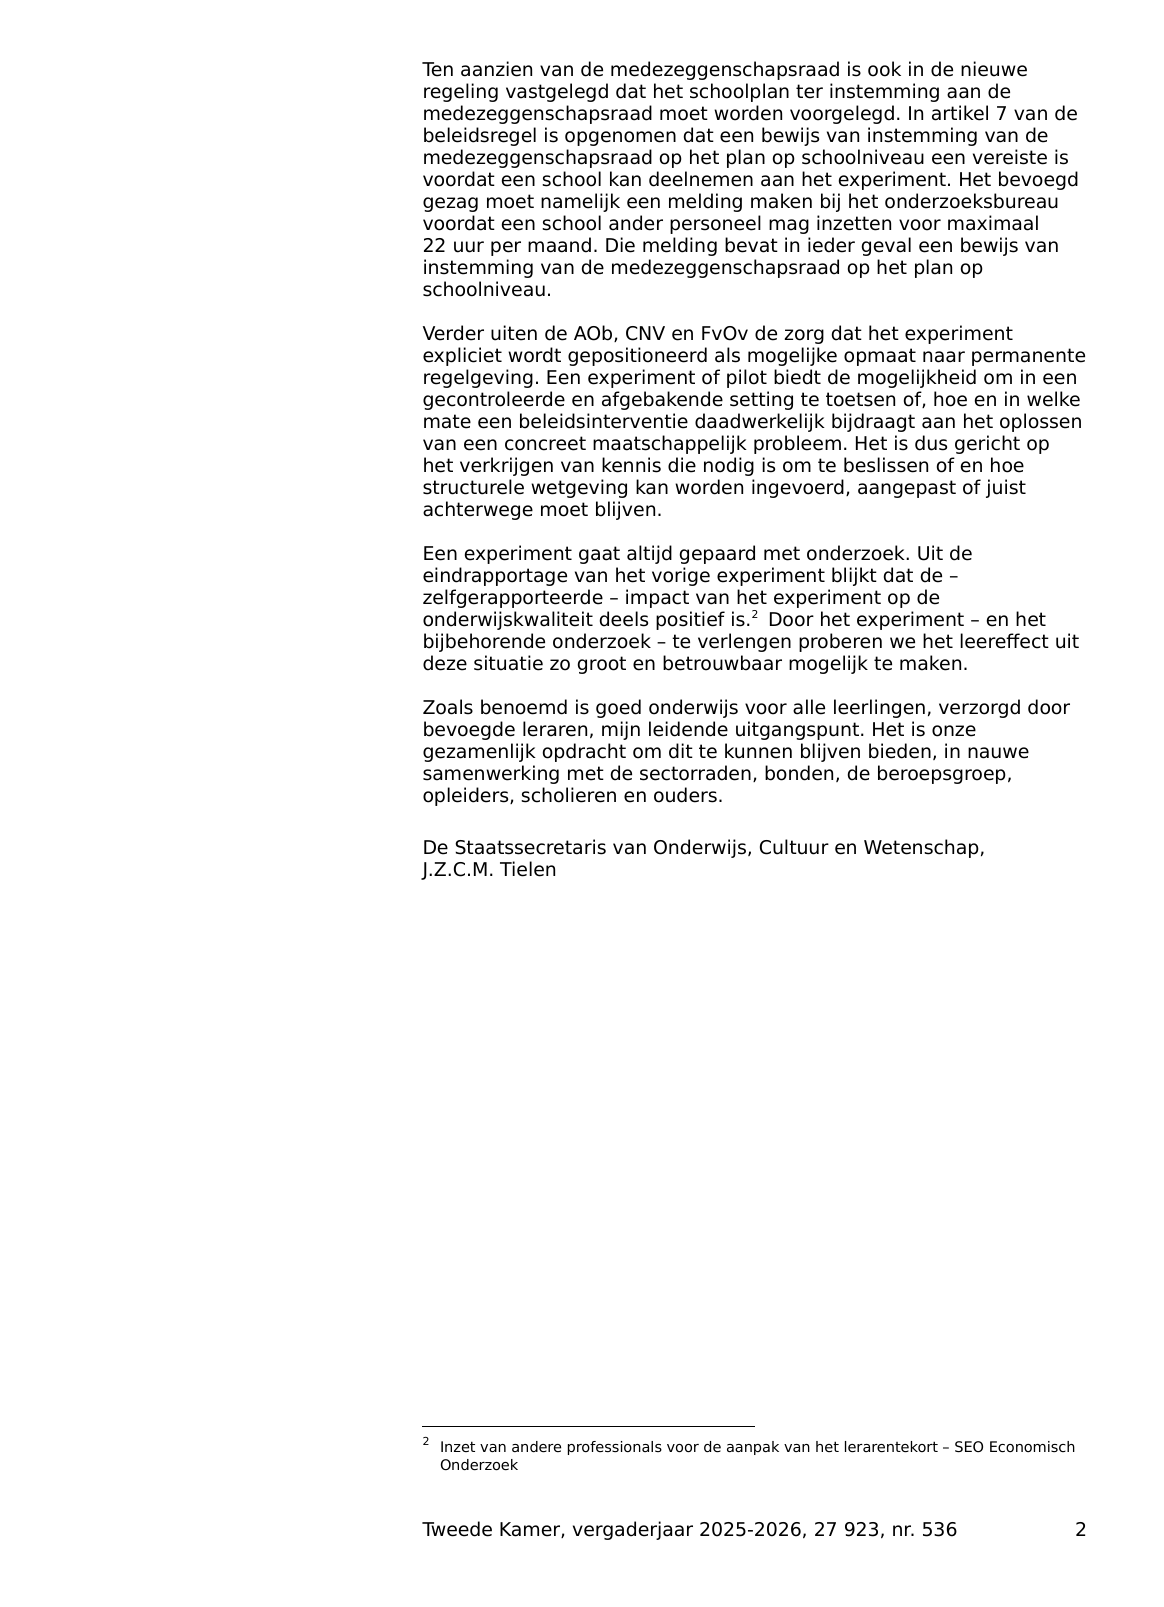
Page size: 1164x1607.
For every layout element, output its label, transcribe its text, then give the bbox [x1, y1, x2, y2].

text Verder uiten de AOb, CNV en FvOv de zorg dat het experiment expliciet wordt gepositioneerd als mogelijke opmaat naar permanente regelgeving. Een experiment of pilot biedt de mogelijkheid om in een gecontroleerde en afgebakende setting te toetsen of, hoe en in welke mate een beleidsinterventie daadwerkelijk bijdraagt aan het oplossen van een concreet maatschappelijk probleem. Het is dus gericht op het verkrijgen van kennis die nodig is om te beslissen of en hoe structurele wetgeving kan worden ingevoerd, aangepast of juist achterwege moet blijven. [422, 323, 1087, 521]
text Zoals benoemd is goed onderwijs voor alle leerlingen, verzorgd door bevoegde leraren, mijn leidende uitgangspunt. Het is onze gezamenlijk opdracht om dit te kunnen blijven bieden, in nauwe samenwerking met de sectorraden, bonden, de beroepsgroep, opleiders, scholieren en ouders. [422, 697, 1087, 807]
text De Staatssecretaris van Onderwijs, Cultuur en Wetenschap, J.Z.C.M. Tielen [422, 837, 1087, 881]
text Ten aanzien van de medezeggenschapsraad is ook in de nieuwe regeling vastgelegd dat het schoolplan ter instemming aan de medezeggenschapsraad moet worden voorgelegd. In artikel 7 van de beleidsregel is opgenomen dat een bewijs van instemming van de medezeggenschapsraad op het plan op schoolniveau een vereiste is voordat een school kan deelnemen aan het experiment. Het bevoegd gezag moet namelijk een melding maken bij het onderzoeksbureau voordat een school ander personeel mag inzetten voor maximaal 22 uur per maand. Die melding bevat in ieder geval een bewijs van instemming van de medezeggenschapsraad op het plan op schoolniveau. [422, 59, 1087, 301]
text Inzet van andere professionals voor de aanpak van het lerarentekort – SEO Economisch Onderzoek [422, 1435, 1087, 1474]
text Een experiment gaat altijd gepaard met onderzoek. Uit de eindrapportage van het vorige experiment blijkt dat de – zelfgerapporteerde – impact van het experiment op de onderwijskwaliteit deels positief is. Door het experiment – en het bijbehorende onderzoek – te verlengen proberen we het leereffect uit deze situatie zo groot en betrouwbaar mogelijk te maken. [422, 543, 1087, 675]
